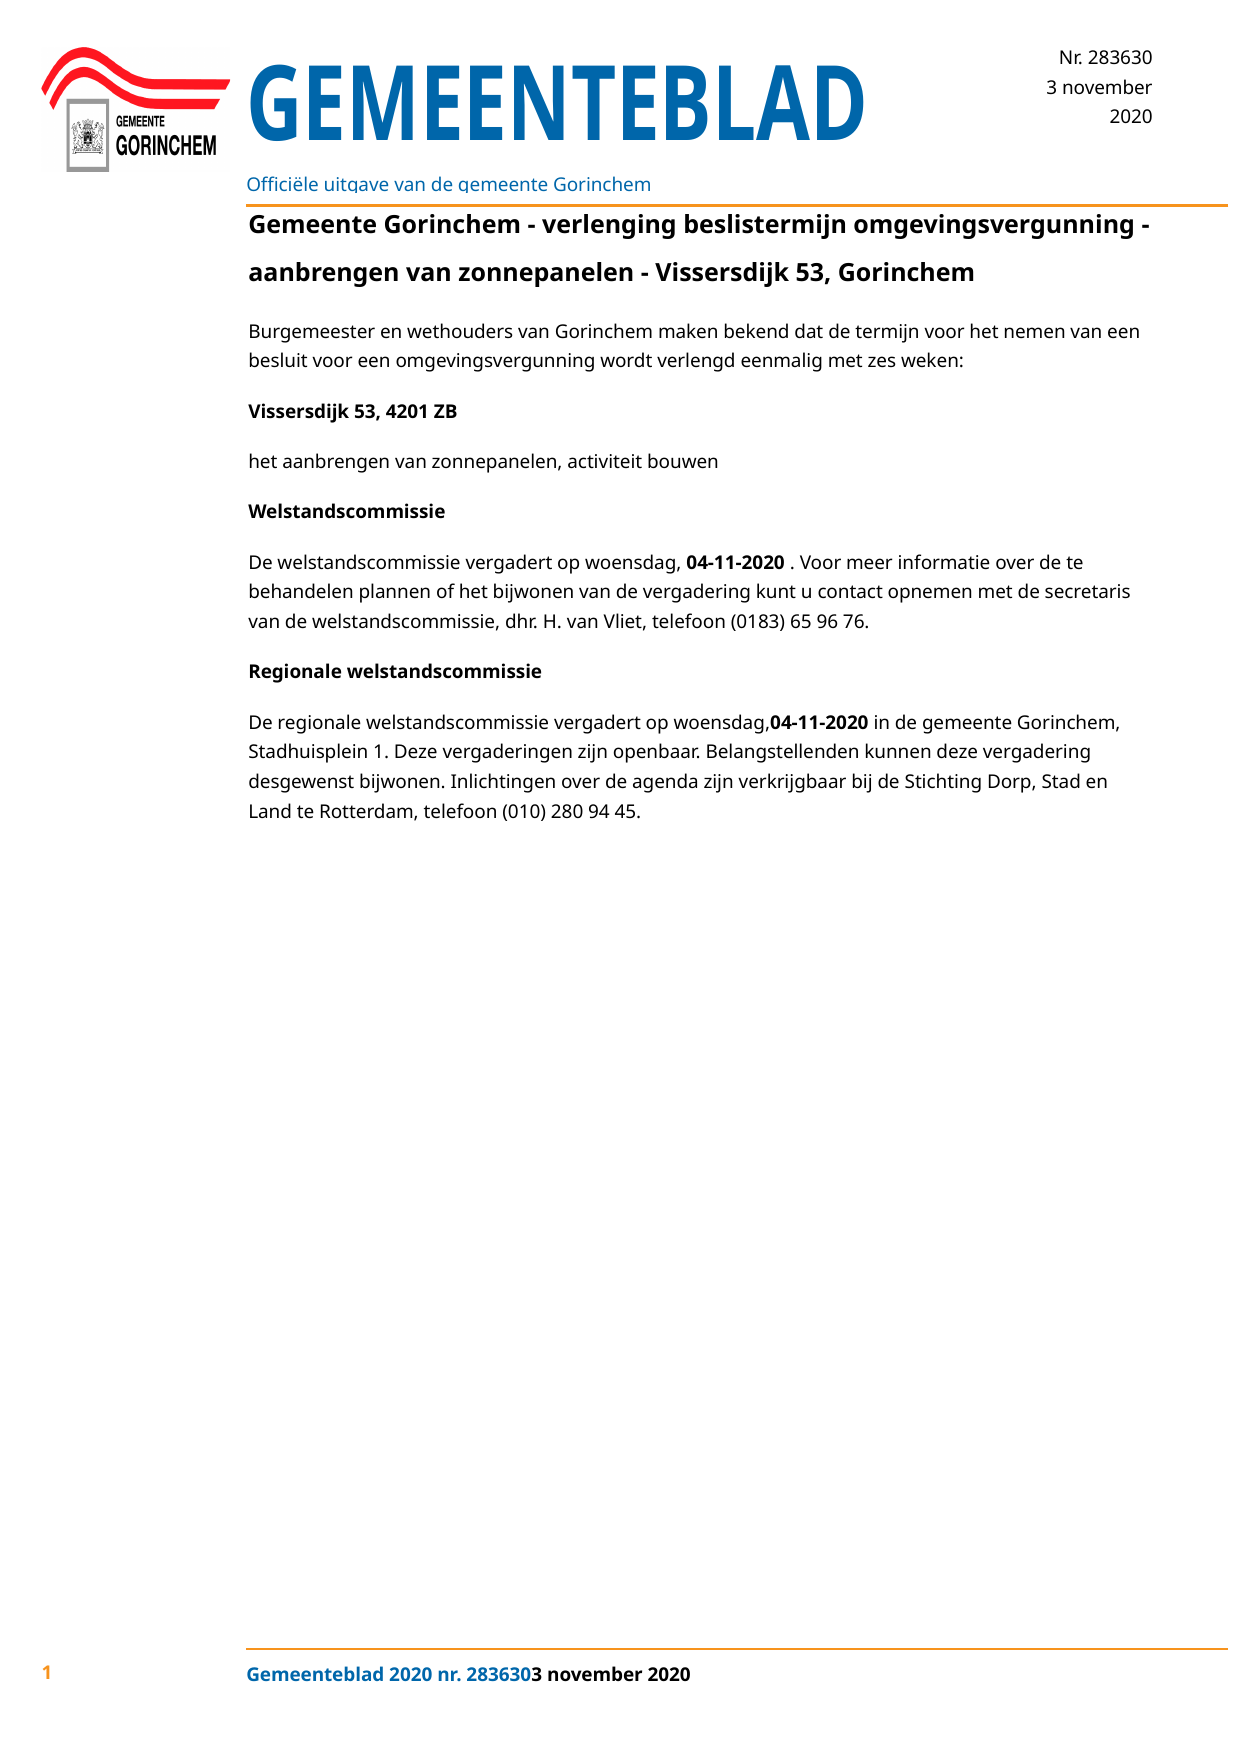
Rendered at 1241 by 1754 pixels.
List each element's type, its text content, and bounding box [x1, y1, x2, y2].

text De regionale welstandscommissie vergadert op woensdag,04-11-2020 in de gemeente Gorinchem, Stadhuisplein 1. Deze vergaderingen zijn openbaar. Belangstellenden kunnen deze vergadering desgewenst bijwonen. Inlichtingen over de agenda zijn verkrijgbaar bij de Stichting Dorp, Stad en Land te Rotterdam, telefoon (010) 280 94 45. [248, 709, 1152, 824]
text Burgemeester en wethouders van Gorinchem maken bekend dat de termijn voor het nemen van een besluit voor een omgevingsvergunning wordt verlengd eenmalig met zes weken: [248, 318, 1152, 373]
text het aanbrengen van zonnepanelen, activiteit bouwen [248, 448, 1152, 474]
picture [41, 47, 231, 172]
text Welstandscommissie [248, 499, 1152, 524]
text De welstandscommissie vergadert op woensdag, 04-11-2020 . Voor meer informatie over de te behandelen plannen of het bijwonen van de vergadering kunt u contact opnemen met de secretaris van de welstandscommissie, dhr. H. van Vliet, telefoon (0183) 65 96 76. [248, 549, 1152, 634]
text Vissersdijk 53, 4201 ZB [248, 398, 1152, 424]
text Regionale welstandscommissie [248, 659, 1152, 684]
text Gemeente Gorinchem - verlenging beslistermijn omgevingsvergunning - aanbrengen van zonnepanelen - Vissersdijk 53, Gorinchem [248, 207, 1152, 288]
